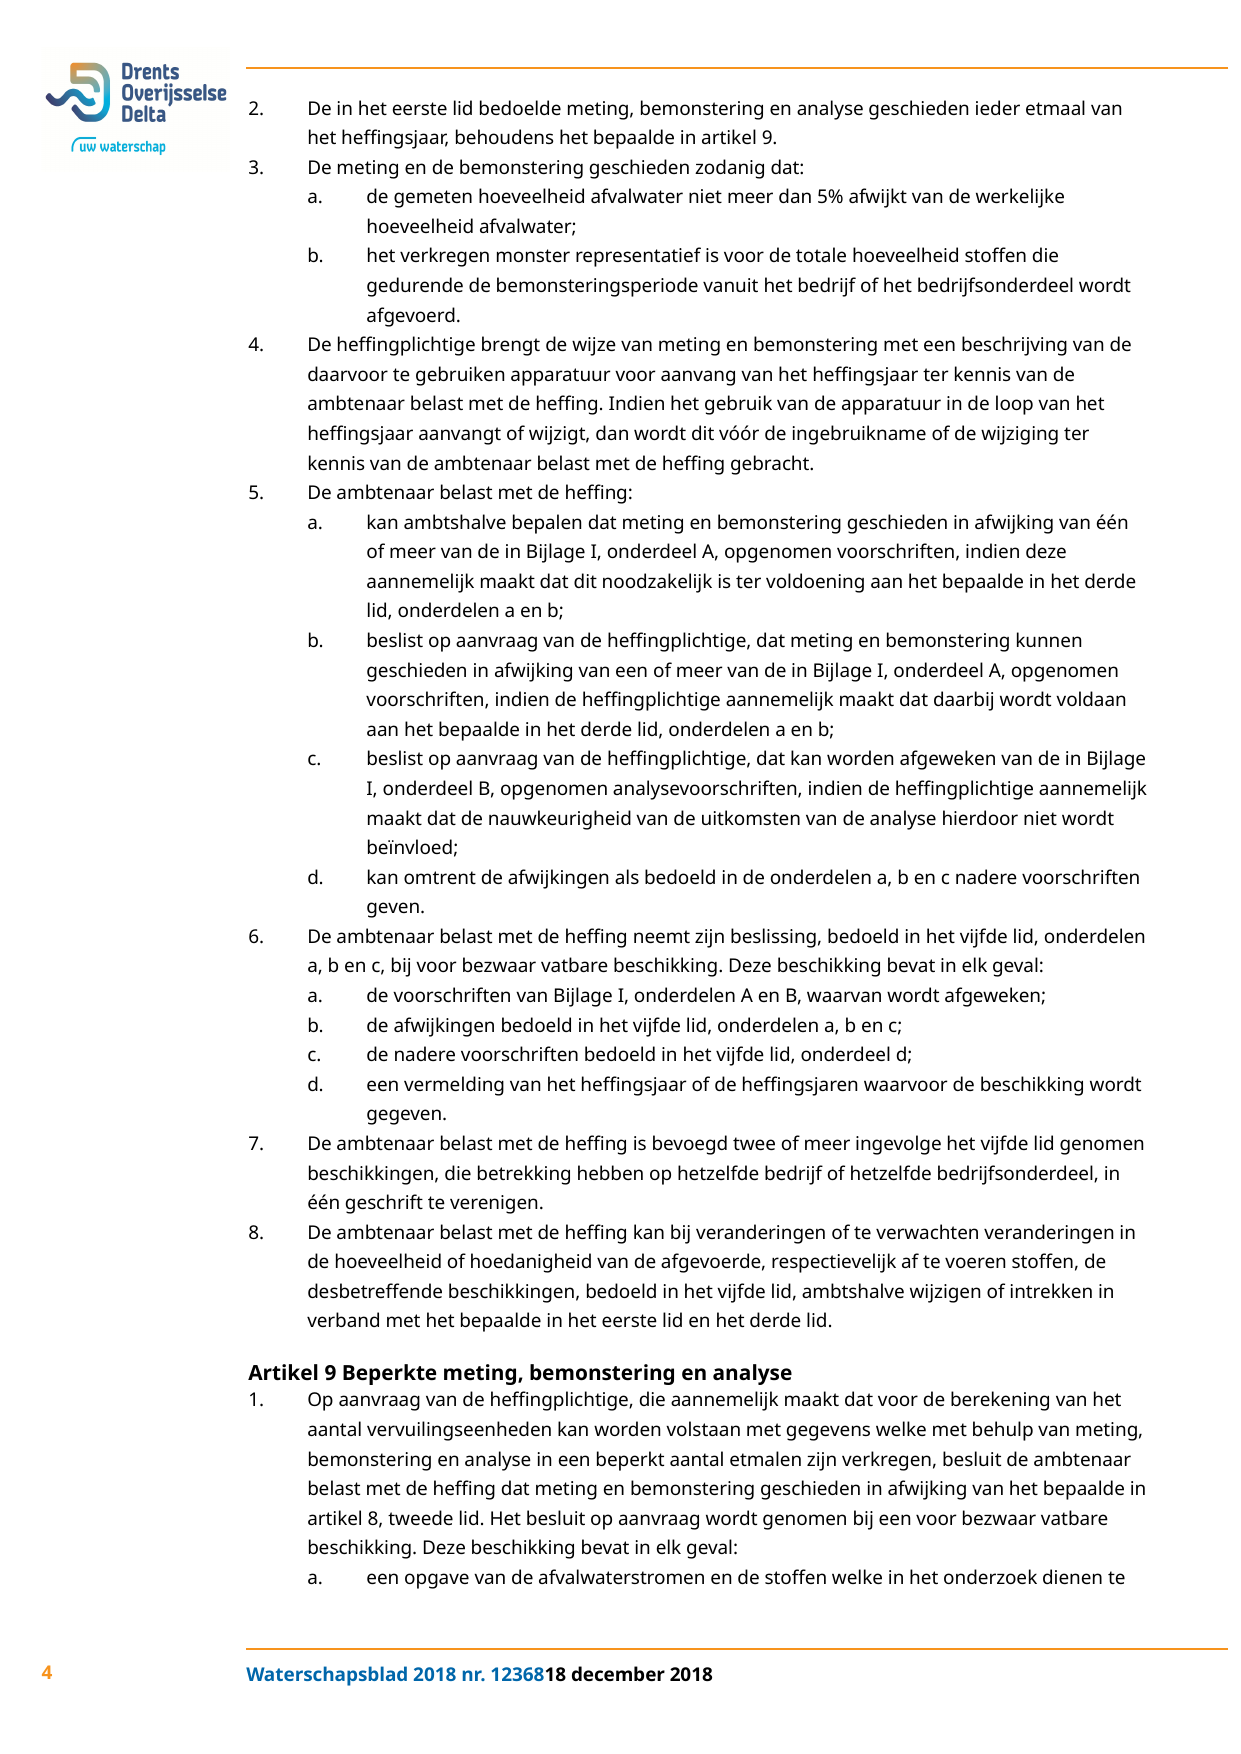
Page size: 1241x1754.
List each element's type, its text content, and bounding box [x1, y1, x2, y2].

list een opgave van de afvalwaterstromen en de stoffen welke in het onderzoek dienen te [307, 1564, 1152, 1590]
list kan ambtshalve bepalen dat meting en bemonstering geschieden in afwijking van één of meer van de in Bijlage I, onderdeel A, opgenomen voorschriften, indien deze aannemelijk maakt dat dit noodzakelijk is ter voldoening aan het bepaalde in het derde lid, onderdelen a en b; [307, 509, 1152, 623]
picture [41, 47, 231, 172]
list de voorschriften van Bijlage I, onderdelen A en B, waarvan wordt afgeweken; [307, 982, 1152, 1008]
text Artikel 9 Beperkte meting, bemonstering en analyse [248, 1358, 1152, 1387]
list de afwijkingen bedoeld in het vijfde lid, onderdelen a, b en c; [307, 1012, 1152, 1038]
list De ambtenaar belast met de heffing is bevoegd twee of meer ingevolge het vijfde lid genomen beschikkingen, die betrekking hebben op hetzelfde bedrijf of hetzelfde bedrijfsonderdeel, in één geschrift te verenigen. [248, 1130, 1152, 1215]
list De in het eerste lid bedoelde meting, bemonstering en analyse geschieden ieder etmaal van het heffingsjaar, behoudens het bepaalde in artikel 9. [248, 95, 1152, 150]
list beslist op aanvraag van de heffingplichtige, dat meting en bemonstering kunnen geschieden in afwijking van een of meer van de in Bijlage I, onderdeel A, opgenomen voorschriften, indien de heffingplichtige aannemelijk maakt dat daarbij wordt voldaan aan het bepaalde in het derde lid, onderdelen a en b; [307, 627, 1152, 742]
list kan omtrent de afwijkingen als bedoeld in de onderdelen a, b en c nadere voorschriften geven. [307, 864, 1152, 919]
list de nadere voorschriften bedoeld in het vijfde lid, onderdeel d; [307, 1041, 1152, 1067]
list De ambtenaar belast met de heffing neemt zijn beslissing, bedoeld in het vijfde lid, onderdelen a, b en c, bij voor bezwaar vatbare beschikking. Deze beschikking bevat in elk geval: [248, 923, 1152, 978]
list het verkregen monster representatief is voor de totale hoeveelheid stoffen die gedurende de bemonsteringsperiode vanuit het bedrijf of het bedrijfsonderdeel wordt afgevoerd. [307, 243, 1152, 328]
list De ambtenaar belast met de heffing kan bij veranderingen of te verwachten veranderingen in de hoeveelheid of hoedanigheid van de afgevoerde, respectievelijk af te voeren stoffen, de desbetreffende beschikkingen, bedoeld in het vijfde lid, ambtshalve wijzigen of intrekken in verband met het bepaalde in het eerste lid en het derde lid. [248, 1219, 1152, 1333]
list beslist op aanvraag van de heffingplichtige, dat kan worden afgeweken van de in Bijlage I, onderdeel B, opgenomen analysevoorschriften, indien de heffingplichtige aannemelijk maakt dat de nauwkeurigheid van de uitkomsten van de analyse hierdoor niet wordt beïnvloed; [307, 746, 1152, 860]
list een vermelding van het heffingsjaar of de heffingsjaren waarvoor de beschikking wordt gegeven. [307, 1071, 1152, 1126]
list De heffingplichtige brengt de wijze van meting en bemonstering met een beschrijving van de daarvoor te gebruiken apparatuur voor aanvang van het heffingsjaar ter kennis van de ambtenaar belast met de heffing. Indien het gebruik van de apparatuur in de loop van het heffingsjaar aanvangt of wijzigt, dan wordt dit vóór de ingebruikname of de wijziging ter kennis van de ambtenaar belast met de heffing gebracht. [248, 331, 1152, 476]
list De ambtenaar belast met de heffing: [248, 479, 1152, 505]
list De meting en de bemonstering geschieden zodanig dat: [248, 154, 1152, 180]
list de gemeten hoeveelheid afvalwater niet meer dan 5% afwijkt van de werkelijke hoeveelheid afvalwater; [307, 183, 1152, 239]
list Op aanvraag van de heffingplichtige, die aannemelijk maakt dat voor de berekening van het aantal vervuilingseenheden kan worden volstaan met gegevens welke met behulp van meting, bemonstering en analyse in een beperkt aantal etmalen zijn verkregen, besluit de ambtenaar belast met de heffing dat meting en bemonstering geschieden in afwijking van het bepaalde in artikel 8, tweede lid. Het besluit op aanvraag wordt genomen bij een voor bezwaar vatbare beschikking. Deze beschikking bevat in elk geval: [248, 1387, 1152, 1560]
